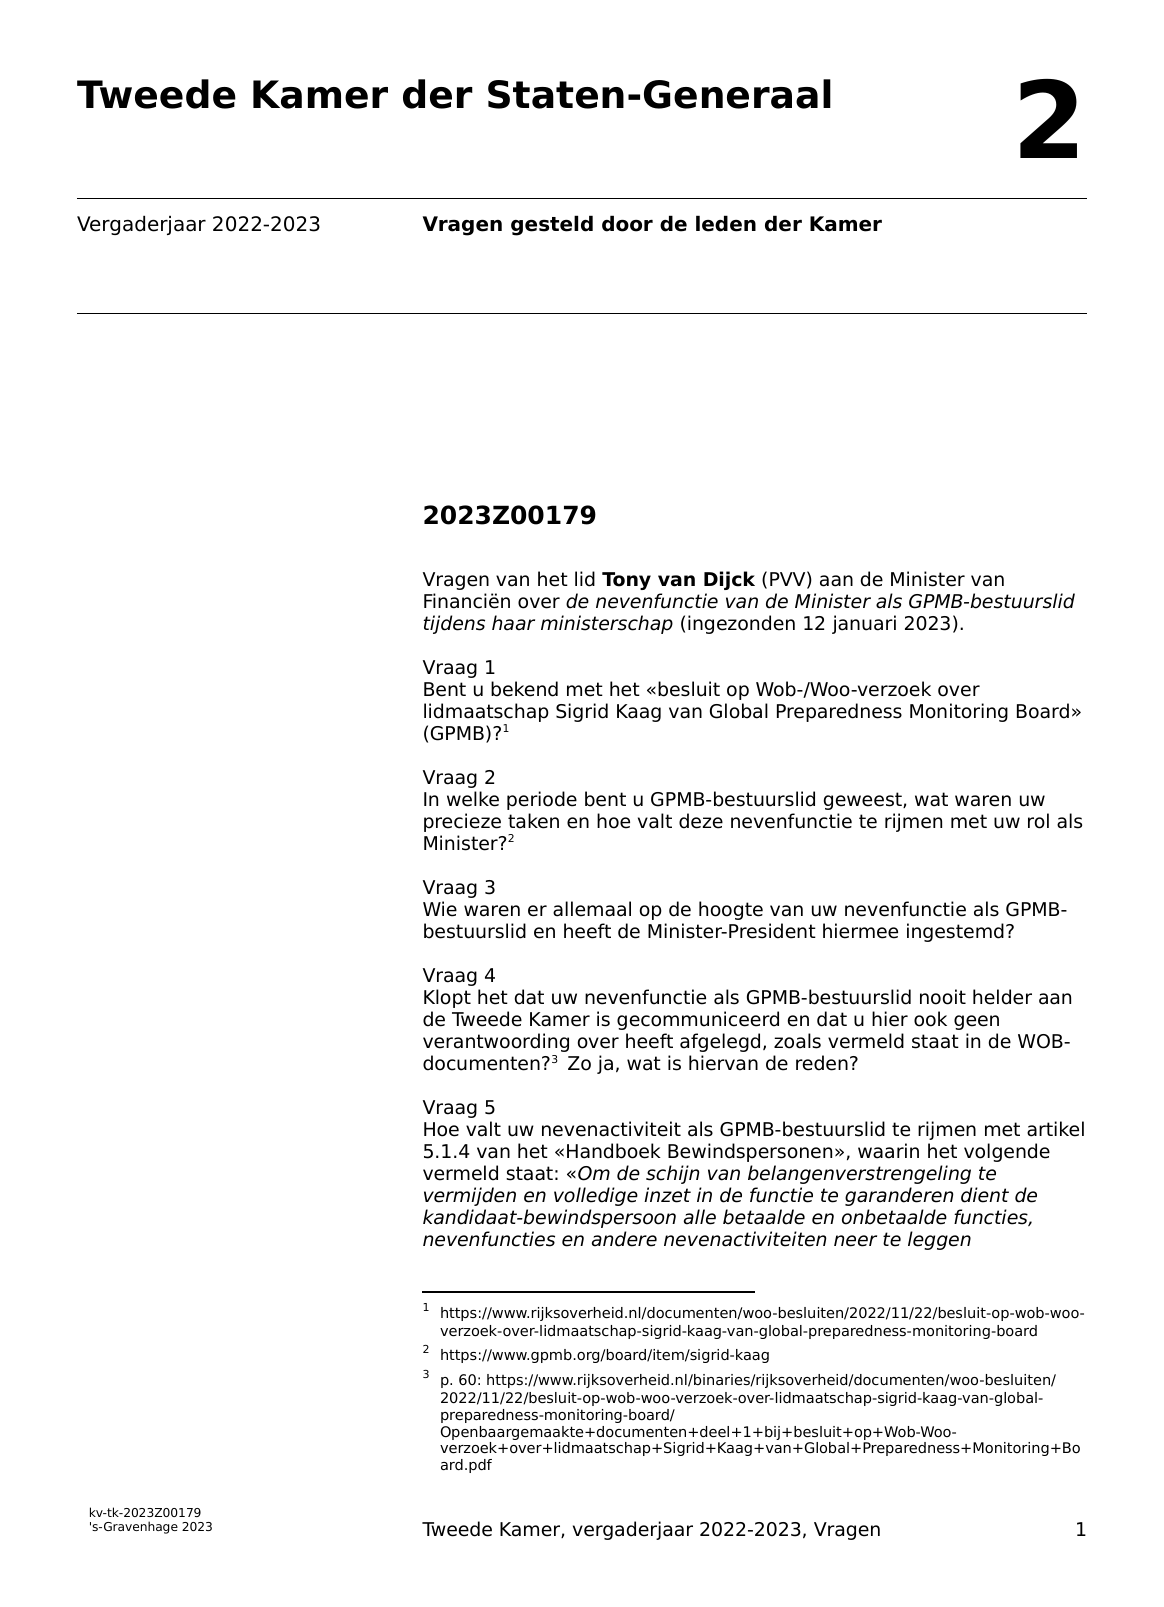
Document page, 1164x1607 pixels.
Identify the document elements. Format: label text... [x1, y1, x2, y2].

text Klopt het dat uw nevenfunctie als GPMB-bestuurslid nooit helder aan de Tweede Kamer is gecommuniceerd en dat u hier ook geen verantwoording over heeft afgelegd, zoals vermeld staat in de WOB-documenten? Zo ja, wat is hiervan de reden? [422, 987, 1087, 1075]
text Vraag 1 [422, 657, 1087, 679]
text 2023Z00179 [422, 501, 1087, 531]
text 's-Gravenhage 2023 [88, 1520, 323, 1534]
text Vraag 5 [422, 1097, 1087, 1119]
text In welke periode bent u GPMB-bestuurslid geweest, wat waren uw precieze taken en hoe valt deze nevenfunctie te rijmen met uw rol als Minister? [422, 789, 1087, 855]
text kv-tk-2023Z00179 [88, 1506, 323, 1520]
text Hoe valt uw nevenactiviteit als GPMB-bestuurslid te rijmen met artikel 5.1.4 van het «Handboek Bewindspersonen», waarin het volgende vermeld staat: «Om de schijn van belangenverstrengeling te vermijden en volledige inzet in de functie te garanderen dient de kandidaat-bewindspersoon alle betaalde en onbetaalde functies, nevenfuncties en andere nevenactiviteiten neer te leggen [422, 1119, 1087, 1251]
text https://www.gpmb.org/board/item/sigrid-kaag [422, 1343, 1087, 1365]
text Vragen van het lid Tony van Dijck (PVV) aan de Minister van Financiën over de nevenfunctie van de Minister als GPMB-bestuurslid tijdens haar ministerschap (ingezonden 12 januari 2023). [422, 569, 1087, 635]
text Vraag 4 [422, 965, 1087, 987]
text Bent u bekend met het «besluit op Wob-/Woo-verzoek over lidmaatschap Sigrid Kaag van Global Preparedness Monitoring Board» (GPMB)? [422, 679, 1087, 745]
text Wie waren er allemaal op de hoogte van uw nevenfunctie als GPMB-bestuurslid en heeft de Minister-President hiermee ingestemd? [422, 899, 1087, 943]
text p. 60: https://www.rijksoverheid.nl/binaries/rijksoverheid/documenten/woo-besluiten/2022/11/22/besluit-op-wob-woo-verzoek-over-lidmaatschap-sigrid-kaag-van-global-preparedness-monitoring-board/Openbaargemaakte+documenten+deel+1+bij+besluit+op+Wob-Woo-verzoek+over+lidmaatschap+Sigrid+Kaag+van+Global+Preparedness+Monitoring+Board.pdf [422, 1368, 1087, 1474]
table_header Tweede Kamer der Staten-Generaal [77, 59, 886, 198]
table_cell Vergaderjaar 2022-2023 [77, 199, 422, 313]
text Vraag 2 [422, 767, 1087, 789]
table_cell Vragen gesteld door de leden der Kamer [422, 199, 1087, 313]
table_header 2 [886, 59, 1087, 198]
text Vraag 3 [422, 877, 1087, 899]
text https://www.rijksoverheid.nl/documenten/woo-besluiten/2022/11/22/besluit-op-wob-woo-verzoek-over-lidmaatschap-sigrid-kaag-van-global-preparedness-monitoring-board [422, 1301, 1087, 1340]
